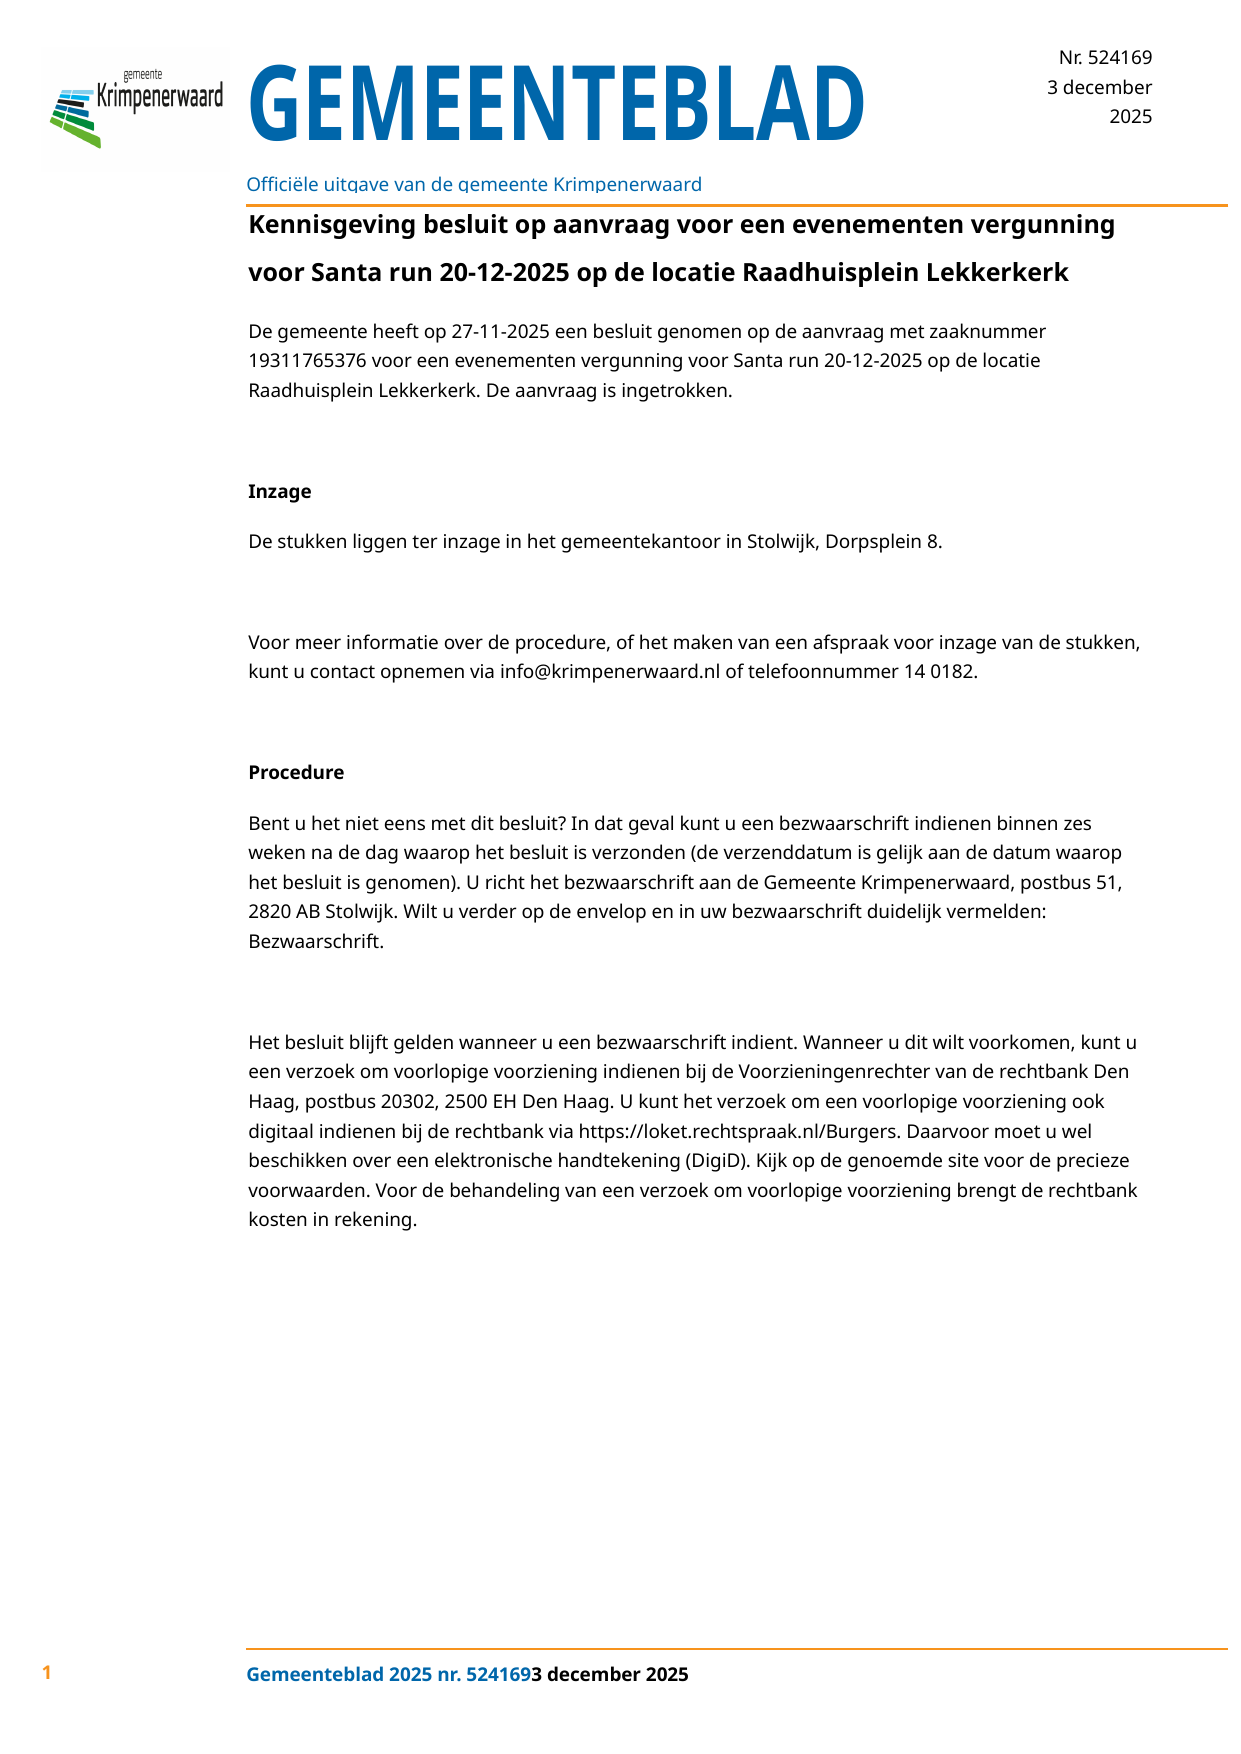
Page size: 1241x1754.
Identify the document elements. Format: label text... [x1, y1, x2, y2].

text Voor meer informatie over de procedure, of het maken van een afspraak voor inzage van de stukken, kunt u contact opnemen via info@krimpenerwaard.nl of telefoonnummer 14 0182. [248, 629, 1152, 684]
text De stukken liggen ter inzage in het gemeentekantoor in Stolwijk, Dorpsplein 8. [248, 528, 1152, 554]
text Procedure [248, 759, 1152, 785]
text Bent u het niet eens met dit besluit? In dat geval kunt u een bezwaarschrift indienen binnen zes weken na de dag waarop het besluit is verzonden (de verzenddatum is gelijk aan de datum waarop het besluit is genomen). U richt het bezwaarschrift aan de Gemeente Krimpenerwaard, postbus 51, 2820 AB Stolwijk. Wilt u verder op de envelop en in uw bezwaarschrift duidelijk vermelden: Bezwaarschrift. [248, 810, 1152, 954]
picture [41, 47, 231, 172]
text Het besluit blijft gelden wanneer u een bezwaarschrift indient. Wanneer u dit wilt voorkomen, kunt u een verzoek om voorlopige voorziening indienen bij de Voorzieningenrechter van de rechtbank Den Haag, postbus 20302, 2500 EH Den Haag. U kunt het verzoek om een voorlopige voorziening ook digitaal indienen bij de rechtbank via https://loket.rechtspraak.nl/Burgers. Daarvoor moet u wel beschikken over een elektronische handtekening (DigiD). Kijk op de genoemde site voor de precieze voorwaarden. Voor de behandeling van een verzoek om voorlopige voorziening brengt de rechtbank kosten in rekening. [248, 1029, 1152, 1232]
text Inzage [248, 478, 1152, 504]
text De gemeente heeft op 27-11-2025 een besluit genomen op de aanvraag met zaaknummer 19311765376 voor een evenementen vergunning voor Santa run 20-12-2025 op de locatie Raadhuisplein Lekkerkerk. De aanvraag is ingetrokken. [248, 318, 1152, 403]
text Kennisgeving besluit op aanvraag voor een evenementen vergunning voor Santa run 20-12-2025 op de locatie Raadhuisplein Lekkerkerk [248, 207, 1152, 288]
